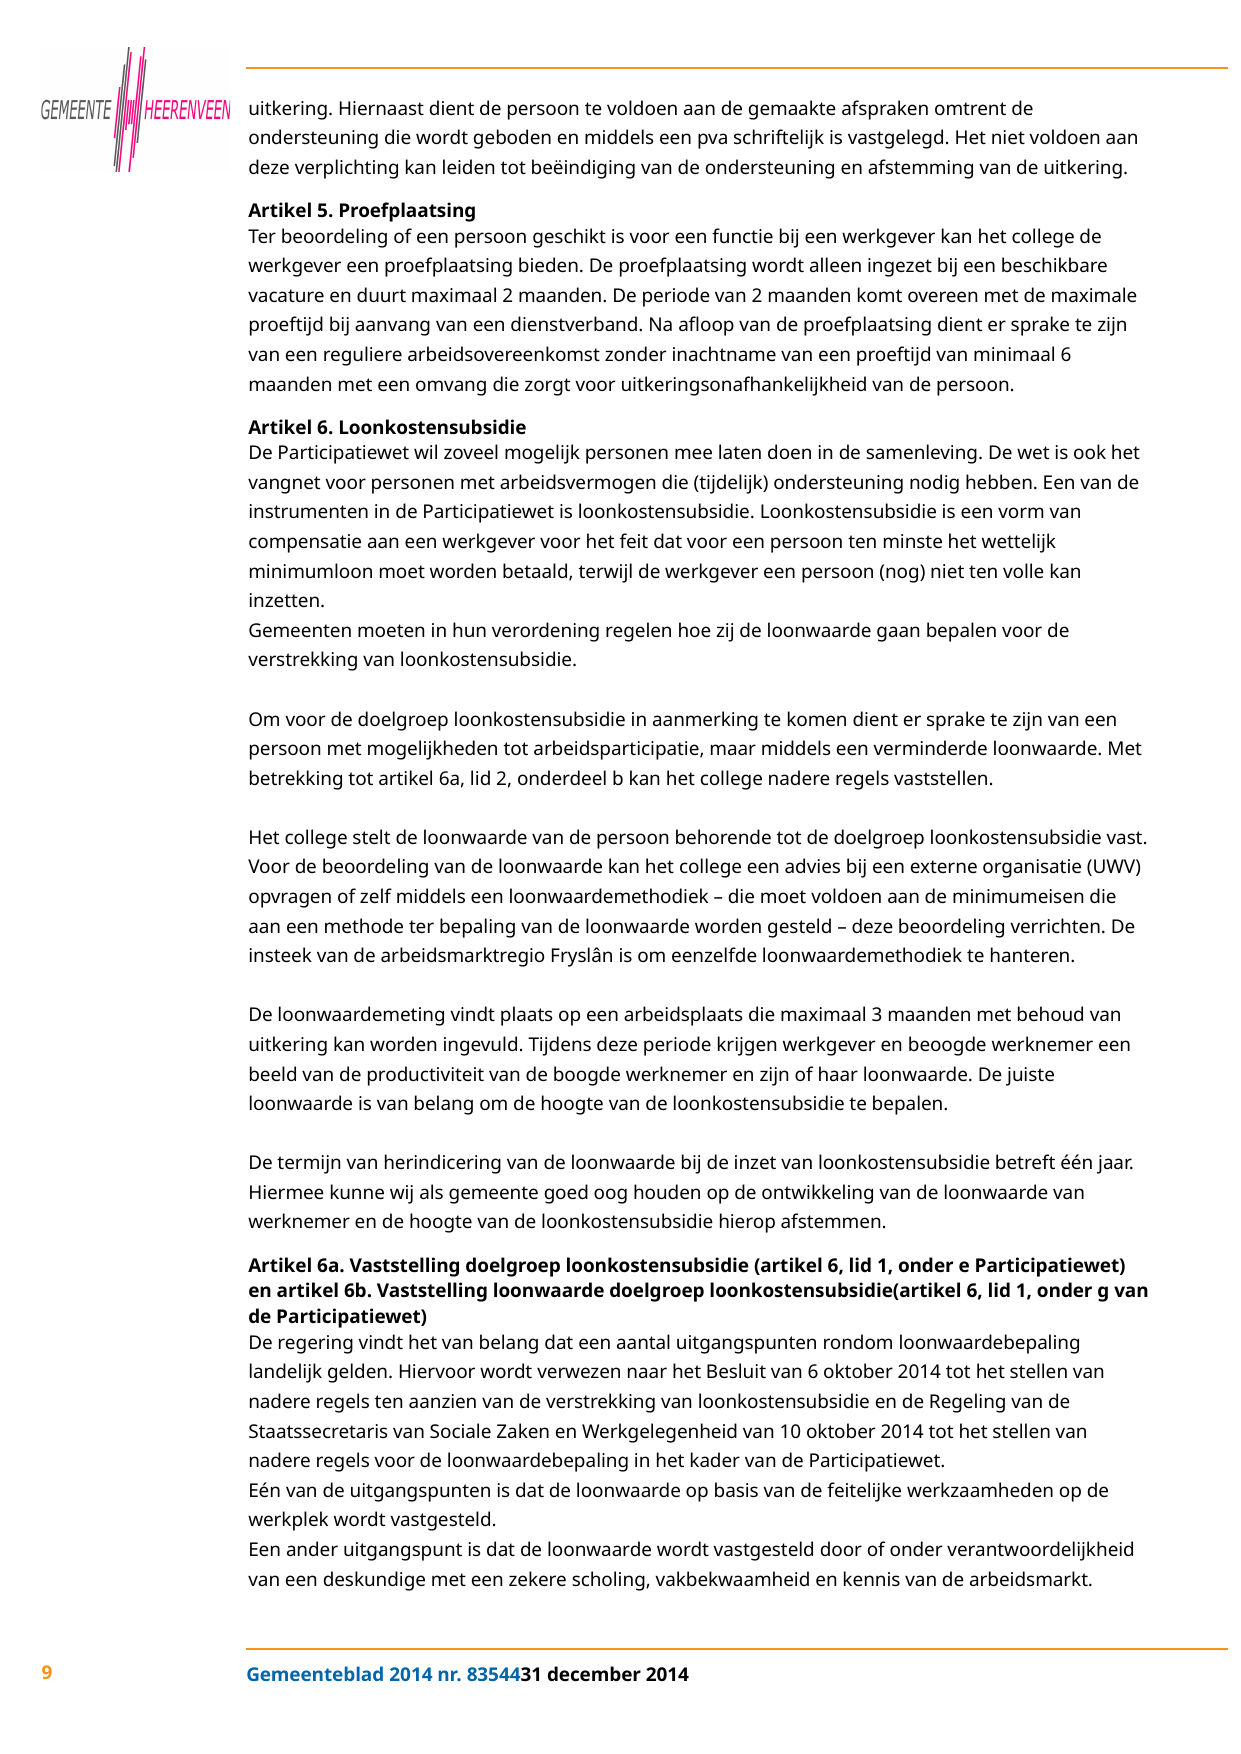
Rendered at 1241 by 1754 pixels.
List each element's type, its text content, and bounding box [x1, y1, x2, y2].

text De regering vindt het van belang dat een aantal uitgangspunten rondom loonwaardebepaling landelijk gelden. Hiervoor wordt verwezen naar het Besluit van 6 oktober 2014 tot het stellen van nadere regels ten aanzien van de verstrekking van loonkostensubsidie en de Regeling van de Staatssecretaris van Sociale Zaken en Werkgelegenheid van 10 oktober 2014 tot het stellen van nadere regels voor de loonwaardebepaling in het kader van de Participatiewet. [248, 1329, 1152, 1473]
text Eén van de uitgangspunten is dat de loonwaarde op basis van de feitelijke werkzaamheden op de werkplek wordt vastgesteld. [248, 1477, 1152, 1532]
text Gemeenten moeten in hun verordening regelen hoe zij de loonwaarde gaan bepalen voor de verstrekking van loonkostensubsidie. [248, 617, 1152, 672]
text Een ander uitgangspunt is dat de loonwaarde wordt vastgesteld door of onder verantwoordelijkheid van een deskundige met een zekere scholing, vakbekwaamheid en kennis van de arbeidsmarkt. [248, 1536, 1152, 1591]
text Artikel 5. Proefplaatsing [248, 197, 1152, 223]
text De loonwaardemeting vindt plaats op een arbeidsplaats die maximaal 3 maanden met behoud van uitkering kan worden ingevuld. Tijdens deze periode krijgen werkgever en beoogde werknemer een beeld van de productiviteit van de boogde werknemer en zijn of haar loonwaarde. De juiste loonwaarde is van belang om de hoogte van de loonkostensubsidie te bepalen. [248, 1002, 1152, 1116]
picture [41, 47, 231, 172]
text uitkering. Hiernaast dient de persoon te voldoen aan de gemaakte afspraken omtrent de ondersteuning die wordt geboden en middels een pva schriftelijk is vastgelegd. Het niet voldoen aan deze verplichting kan leiden tot beëindiging van de ondersteuning en afstemming van de uitkering. [248, 95, 1152, 180]
text De Participatiewet wil zoveel mogelijk personen mee laten doen in de samenleving. De wet is ook het vangnet voor personen met arbeidsvermogen die (tijdelijk) ondersteuning nodig hebben. Een van de instrumenten in de Participatiewet is loonkostensubsidie. Loonkostensubsidie is een vorm van compensatie aan een werkgever voor het feit dat voor een persoon ten minste het wettelijk minimumloon moet worden betaald, terwijl de werkgever een persoon (nog) niet ten volle kan inzetten. [248, 439, 1152, 613]
text Om voor de doelgroep loonkostensubsidie in aanmerking te komen dient er sprake te zijn van een persoon met mogelijkheden tot arbeidsparticipatie, maar middels een verminderde loonwaarde. Met betrekking tot artikel 6a, lid 2, onderdeel b kan het college nadere regels vaststellen. [248, 706, 1152, 791]
text Artikel 6. Loonkostensubsidie [248, 414, 1152, 439]
text Ter beoordeling of een persoon geschikt is voor een functie bij een werkgever kan het college de werkgever een proefplaatsing bieden. De proefplaatsing wordt alleen ingezet bij een beschikbare vacature en duurt maximaal 2 maanden. De periode van 2 maanden komt overeen met de maximale proeftijd bij aanvang van een dienstverband. Na afloop van de proefplaatsing dient er sprake te zijn van een reguliere arbeidsovereenkomst zonder inachtname van een proeftijd van minimaal 6 maanden met een omvang die zorgt voor uitkeringsonafhankelijkheid van de persoon. [248, 223, 1152, 396]
text De termijn van herindicering van de loonwaarde bij de inzet van loonkostensubsidie betreft één jaar. Hiermee kunne wij als gemeente goed oog houden op de ontwikkeling van de loonwaarde van werknemer en de hoogte van de loonkostensubsidie hierop afstemmen. [248, 1149, 1152, 1234]
text Artikel 6a. Vaststelling doelgroep loonkostensubsidie (artikel 6, lid 1, onder e Participatiewet) en artikel 6b. Vaststelling loonwaarde doelgroep loonkostensubsidie(artikel 6, lid 1, onder g van de Participatiewet) [248, 1252, 1152, 1329]
text Het college stelt de loonwaarde van de persoon behorende tot de doelgroep loonkostensubsidie vast. Voor de beoordeling van de loonwaarde kan het college een advies bij een externe organisatie (UWV) opvragen of zelf middels een loonwaardemethodiek – die moet voldoen aan de minimumeisen die aan een methode ter bepaling van de loonwaarde worden gesteld – deze beoordeling verrichten. De insteek van de arbeidsmarktregio Fryslân is om eenzelfde loonwaardemethodiek te hanteren. [248, 824, 1152, 968]
